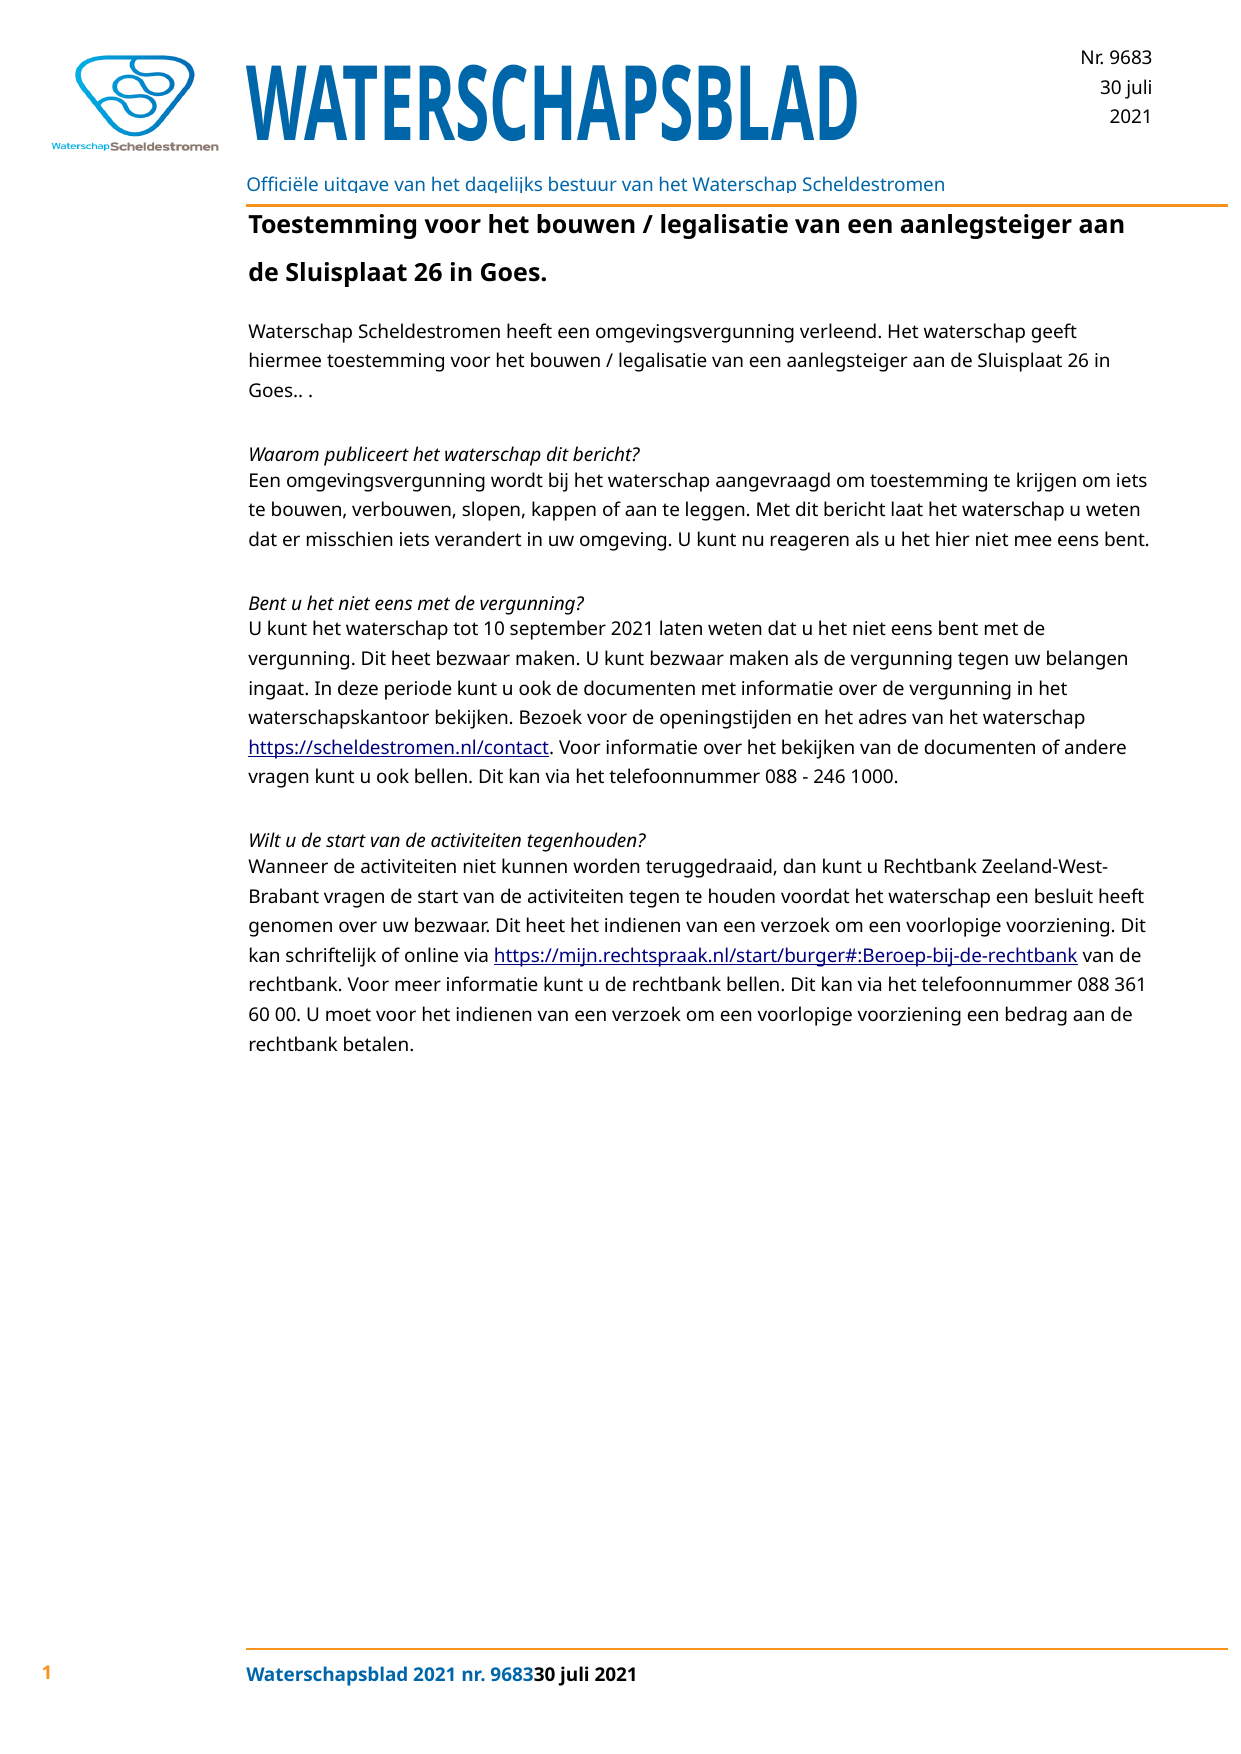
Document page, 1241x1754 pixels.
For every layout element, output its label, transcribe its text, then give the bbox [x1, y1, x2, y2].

text Bent u het niet eens met de vergunning? [248, 590, 1152, 616]
text Wilt u de start van de activiteiten tegenhouden? [248, 827, 1152, 853]
text Waarom publiceert het waterschap dit bericht? [248, 441, 1152, 467]
text Toestemming voor het bouwen / legalisatie van een aanlegsteiger aan de Sluisplaat 26 in Goes. [248, 207, 1152, 288]
text Een omgevingsvergunning wordt bij het waterschap aangevraagd om toestemming te krijgen om iets te bouwen, verbouwen, slopen, kappen of aan te leggen. Met dit bericht laat het waterschap u weten dat er misschien iets verandert in uw omgeving. U kunt nu reageren als u het hier niet mee eens bent. [248, 467, 1152, 552]
text Waterschap Scheldestromen heeft een omgevingsvergunning verleend. Het waterschap geeft hiermee toestemming voor het bouwen / legalisatie van een aanlegsteiger aan de Sluisplaat 26 in Goes.. . [248, 318, 1152, 403]
text U kunt het waterschap tot 10 september 2021 laten weten dat u het niet eens bent met de vergunning. Dit heet bezwaar maken. U kunt bezwaar maken als de vergunning tegen uw belangen ingaat. In deze periode kunt u ook de documenten met informatie over de vergunning in het waterschapskantoor bekijken. Bezoek voor de openingstijden en het adres van het waterschap https://scheldestromen.nl/contact. Voor informatie over het bekijken van de documenten of andere vragen kunt u ook bellen. Dit kan via het telefoonnummer 088 - 246 1000. [248, 616, 1152, 789]
picture [41, 47, 231, 172]
text Wanneer de activiteiten niet kunnen worden teruggedraaid, dan kunt u Rechtbank Zeeland-West-Brabant vragen de start van de activiteiten tegen te houden voordat het waterschap een besluit heeft genomen over uw bezwaar. Dit heet het indienen van een verzoek om een voorlopige voorziening. Dit kan schriftelijk of online via https://mijn.rechtspraak.nl/start/burger#:Beroep-bij-de-rechtbank van de rechtbank. Voor meer informatie kunt u de rechtbank bellen. Dit kan via het telefoonnummer 088 361 60 00. U moet voor het indienen van een verzoek om een voorlopige voorziening een bedrag aan de rechtbank betalen. [248, 853, 1152, 1056]
